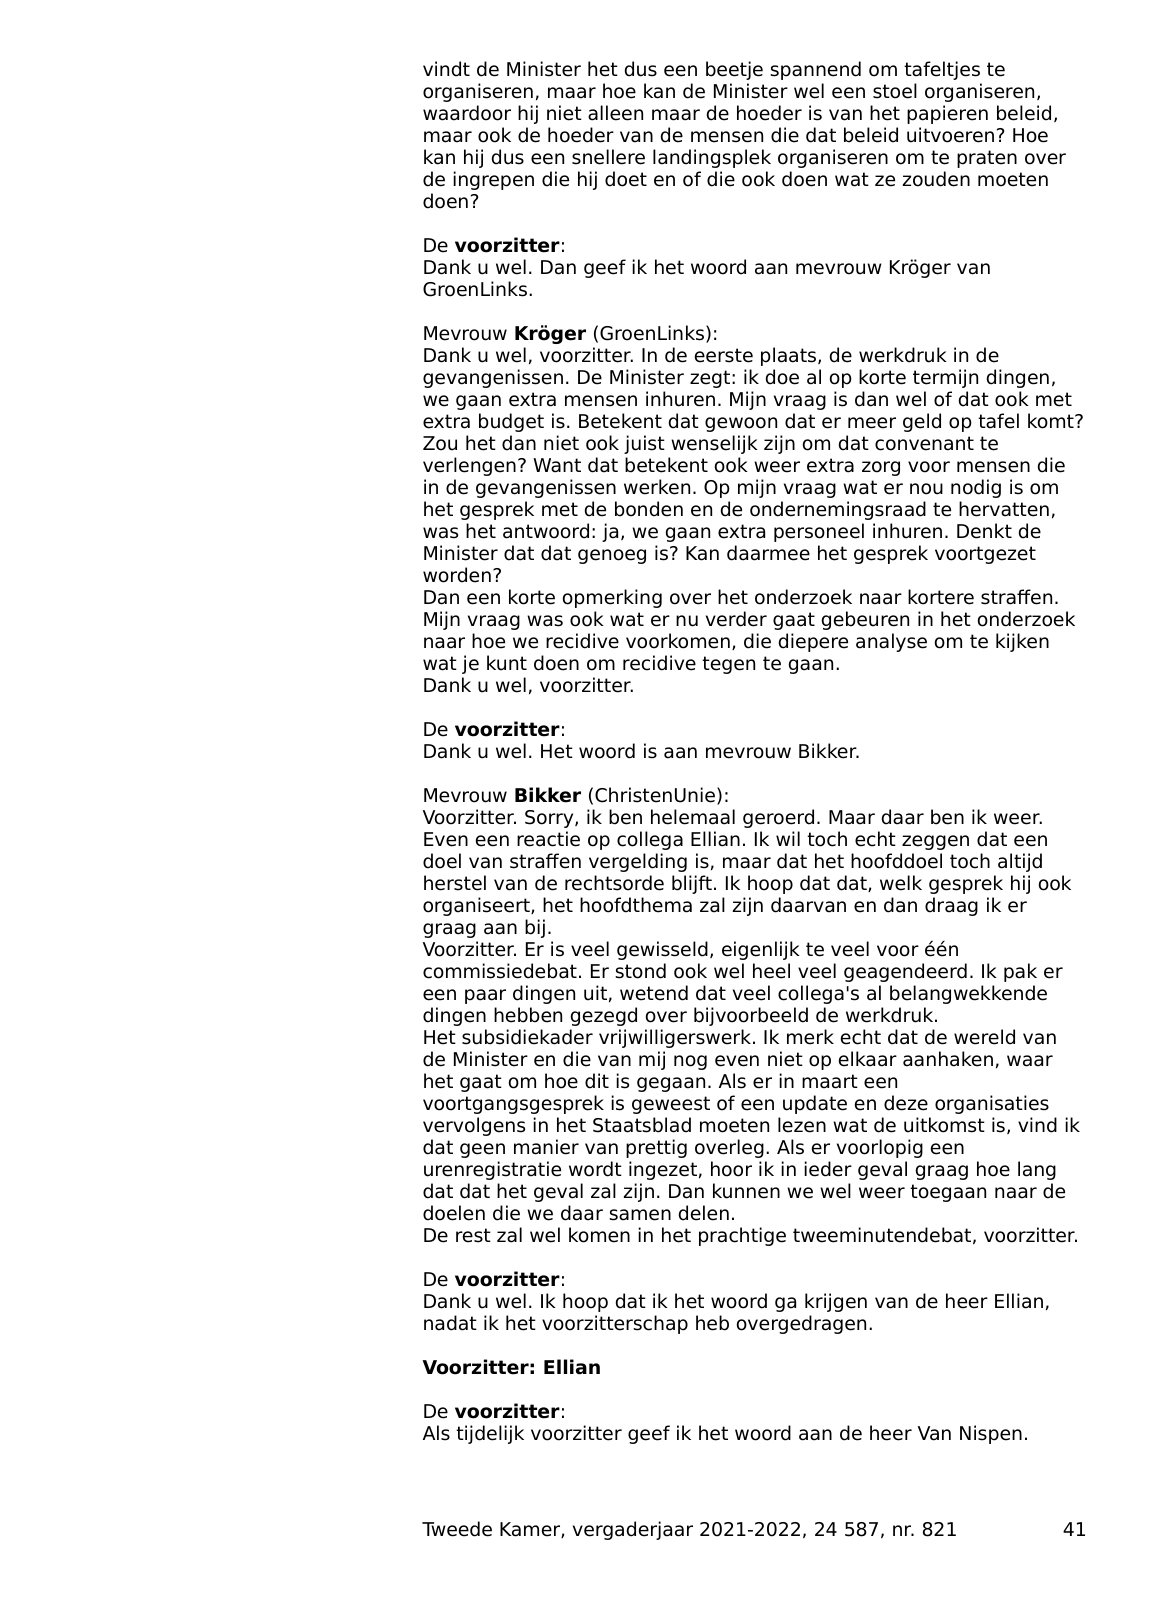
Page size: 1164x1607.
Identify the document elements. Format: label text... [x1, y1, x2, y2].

text Mevrouw Kröger (GroenLinks): [422, 323, 1087, 345]
text De voorzitter: [422, 235, 1087, 257]
text Dan een korte opmerking over het onderzoek naar kortere straffen. Mijn vraag was ook wat er nu verder gaat gebeuren in het onderzoek naar hoe we recidive voorkomen, die diepere analyse om te kijken wat je kunt doen om recidive tegen te gaan. [422, 587, 1087, 675]
text Dank u wel. Dan geef ik het woord aan mevrouw Kröger van GroenLinks. [422, 257, 1087, 301]
text Voorzitter. Er is veel gewisseld, eigenlijk te veel voor één commissiedebat. Er stond ook wel heel veel geagendeerd. Ik pak er een paar dingen uit, wetend dat veel collega's al belangwekkende dingen hebben gezegd over bijvoorbeeld de werkdruk. [422, 939, 1087, 1027]
text Dank u wel. Ik hoop dat ik het woord ga krijgen van de heer Ellian, nadat ik het voorzitterschap heb overgedragen. [422, 1291, 1087, 1335]
text vindt de Minister het dus een beetje spannend om tafeltjes te organiseren, maar hoe kan de Minister wel een stoel organiseren, waardoor hij niet alleen maar de hoeder is van het papieren beleid, maar ook de hoeder van de mensen die dat beleid uitvoeren? Hoe kan hij dus een snellere landingsplek organiseren om te praten over de ingrepen die hij doet en of die ook doen wat ze zouden moeten doen? [422, 59, 1087, 213]
text Het subsidiekader vrijwilligerswerk. Ik merk echt dat de wereld van de Minister en die van mij nog even niet op elkaar aanhaken, waar het gaat om hoe dit is gegaan. Als er in maart een voortgangsgesprek is geweest of een update en deze organisaties vervolgens in het Staatsblad moeten lezen wat de uitkomst is, vind ik dat geen manier van prettig overleg. Als er voorlopig een urenregistratie wordt ingezet, hoor ik in ieder geval graag hoe lang dat dat het geval zal zijn. Dan kunnen we wel weer toegaan naar de doelen die we daar samen delen. [422, 1027, 1087, 1225]
text Mevrouw Bikker (ChristenUnie): [422, 785, 1087, 807]
text De voorzitter: [422, 1401, 1087, 1423]
text Dank u wel, voorzitter. In de eerste plaats, de werkdruk in de gevangenissen. De Minister zegt: ik doe al op korte termijn dingen, we gaan extra mensen inhuren. Mijn vraag is dan wel of dat ook met extra budget is. Betekent dat gewoon dat er meer geld op tafel komt? Zou het dan niet ook juist wenselijk zijn om dat convenant te verlengen? Want dat betekent ook weer extra zorg voor mensen die in de gevangenissen werken. Op mijn vraag wat er nou nodig is om het gesprek met de bonden en de ondernemingsraad te hervatten, was het antwoord: ja, we gaan extra personeel inhuren. Denkt de Minister dat dat genoeg is? Kan daarmee het gesprek voortgezet worden? [422, 345, 1087, 587]
text Dank u wel. Het woord is aan mevrouw Bikker. [422, 741, 1087, 763]
text De rest zal wel komen in het prachtige tweeminutendebat, voorzitter. [422, 1225, 1087, 1247]
text De voorzitter: [422, 1269, 1087, 1291]
subtitle Voorzitter: Ellian [422, 1357, 1087, 1379]
text Dank u wel, voorzitter. [422, 675, 1087, 697]
text De voorzitter: [422, 719, 1087, 741]
text Voorzitter. Sorry, ik ben helemaal geroerd. Maar daar ben ik weer. Even een reactie op collega Ellian. Ik wil toch echt zeggen dat een doel van straffen vergelding is, maar dat het hoofddoel toch altijd herstel van de rechtsorde blijft. Ik hoop dat dat, welk gesprek hij ook organiseert, het hoofdthema zal zijn daarvan en dan draag ik er graag aan bij. [422, 807, 1087, 939]
text Als tijdelijk voorzitter geef ik het woord aan de heer Van Nispen. [422, 1423, 1087, 1445]
